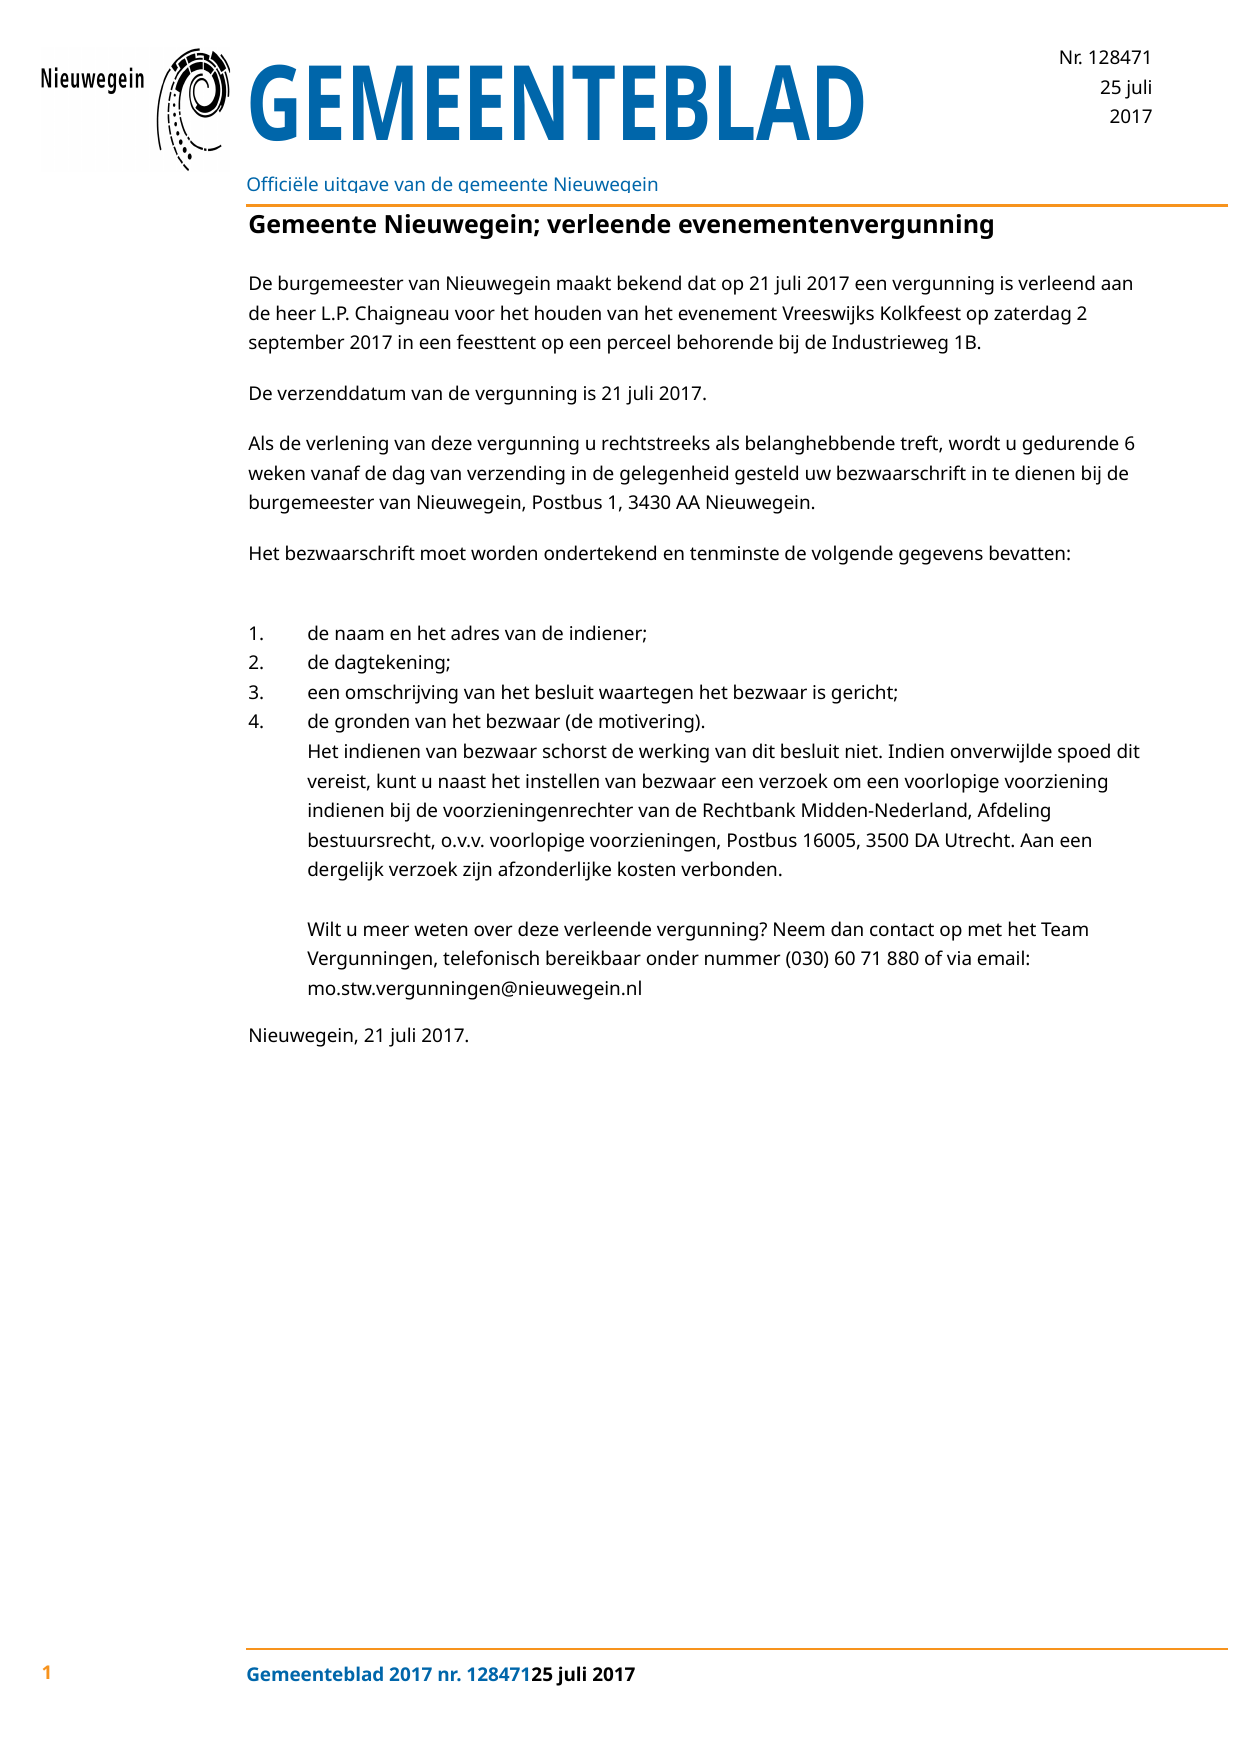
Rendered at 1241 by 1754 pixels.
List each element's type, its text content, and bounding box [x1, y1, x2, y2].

text De burgemeester van Nieuwegein maakt bekend dat op 21 juli 2017 een vergunning is verleend aan de heer L.P. Chaigneau voor het houden van het evenement Vreeswijks Kolkfeest op zaterdag 2 september 2017 in een feesttent op een perceel behorende bij de Industrieweg 1B. [248, 270, 1152, 355]
list de dagtekening; [248, 649, 1152, 675]
text Als de verlening van deze vergunning u rechtstreeks als belanghebbende treft, wordt u gedurende 6 weken vanaf de dag van verzending in de gelegenheid gesteld uw bezwaarschrift in te dienen bij de burgemeester van Nieuwegein, Postbus 1, 3430 AA Nieuwegein. [248, 430, 1152, 515]
list Wilt u meer weten over deze verleende vergunning? Neem dan contact op met het Team Vergunningen, telefonisch bereikbaar onder nummer (030) 60 71 880 of via email: mo.stw.vergunningen@nieuwegein.nl [248, 916, 1152, 1001]
list een omschrijving van het besluit waartegen het bezwaar is gericht; [248, 679, 1152, 705]
text De verzenddatum van de vergunning is 21 juli 2017. [248, 380, 1152, 406]
list de naam en het adres van de indiener; [248, 620, 1152, 646]
list de gronden van het bezwaar (de motivering). [248, 709, 1152, 734]
list Het indienen van bezwaar schorst de werking van dit besluit niet. Indien onverwijlde spoed dit vereist, kunt u naast het instellen van bezwaar een verzoek om een voorlopige voorziening indienen bij de voorzieningenrechter van de Rechtbank Midden-Nederland, Afdeling bestuursrecht, o.v.v. voorlopige voorzieningen, Postbus 16005, 3500 DA Utrecht. Aan een dergelijk verzoek zijn afzonderlijke kosten verbonden. [248, 738, 1152, 882]
text Het bezwaarschrift moet worden ondertekend en tenminste de volgende gegevens bevatten: [248, 540, 1152, 566]
text Nieuwegein, 21 juli 2017. [248, 1023, 1152, 1048]
picture [41, 47, 231, 172]
text Gemeente Nieuwegein; verleende evenementenvergunning [248, 207, 1152, 241]
